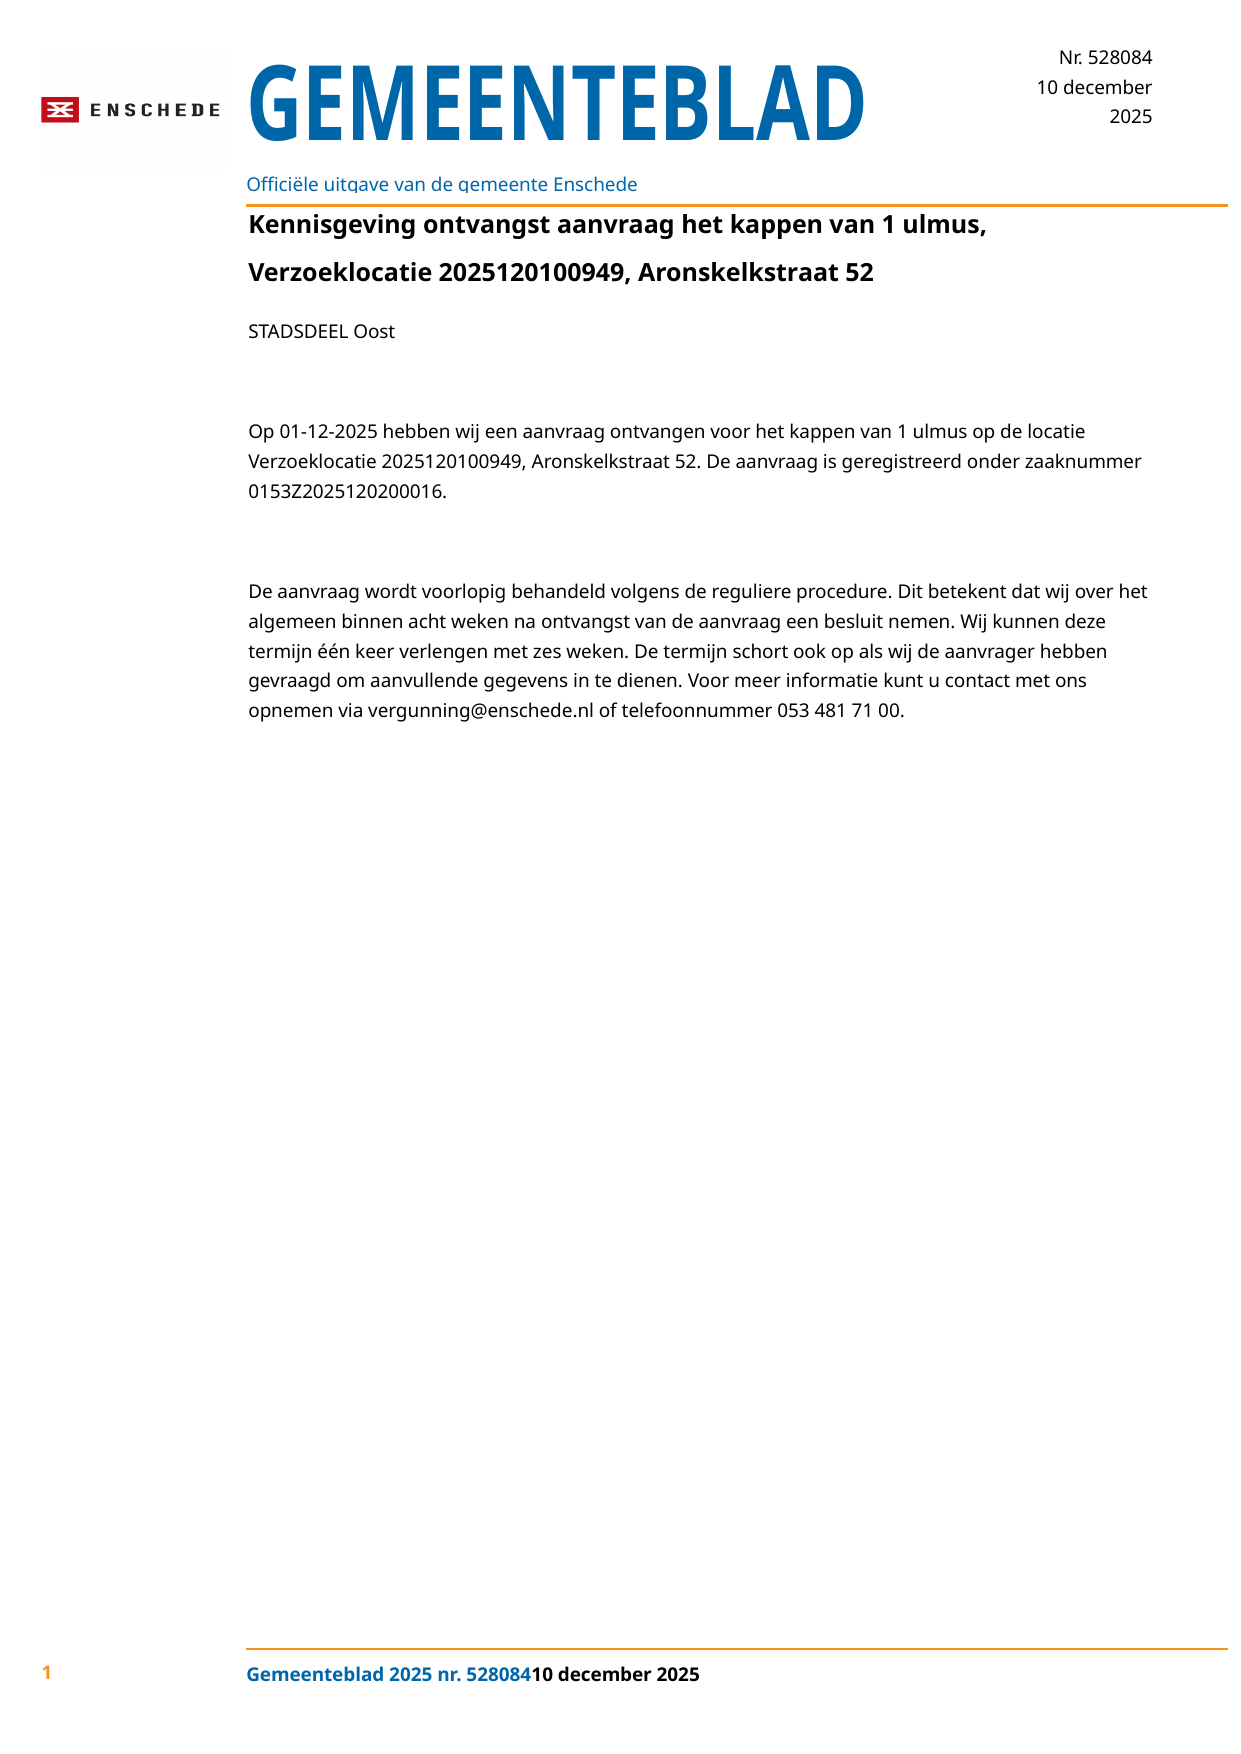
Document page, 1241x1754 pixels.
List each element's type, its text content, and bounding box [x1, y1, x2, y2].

picture [41, 47, 231, 172]
text STADSDEEL Oost [248, 318, 1152, 344]
text Op 01-12-2025 hebben wij een aanvraag ontvangen voor het kappen van 1 ulmus op de locatie Verzoeklocatie 2025120100949, Aronskelkstraat 52. De aanvraag is geregistreerd onder zaaknummer 0153Z2025120200016. [248, 419, 1152, 504]
text Kennisgeving ontvangst aanvraag het kappen van 1 ulmus, Verzoeklocatie 2025120100949, Aronskelkstraat 52 [248, 207, 1152, 288]
text De aanvraag wordt voorlopig behandeld volgens de reguliere procedure. Dit betekent dat wij over het algemeen binnen acht weken na ontvangst van de aanvraag een besluit nemen. Wij kunnen deze termijn één keer verlengen met zes weken. De termijn schort ook op als wij de aanvrager hebben gevraagd om aanvullende gegevens in te dienen. Voor meer informatie kunt u contact met ons opnemen via vergunning@enschede.nl of telefoonnummer 053 481 71 00. [248, 579, 1152, 723]
